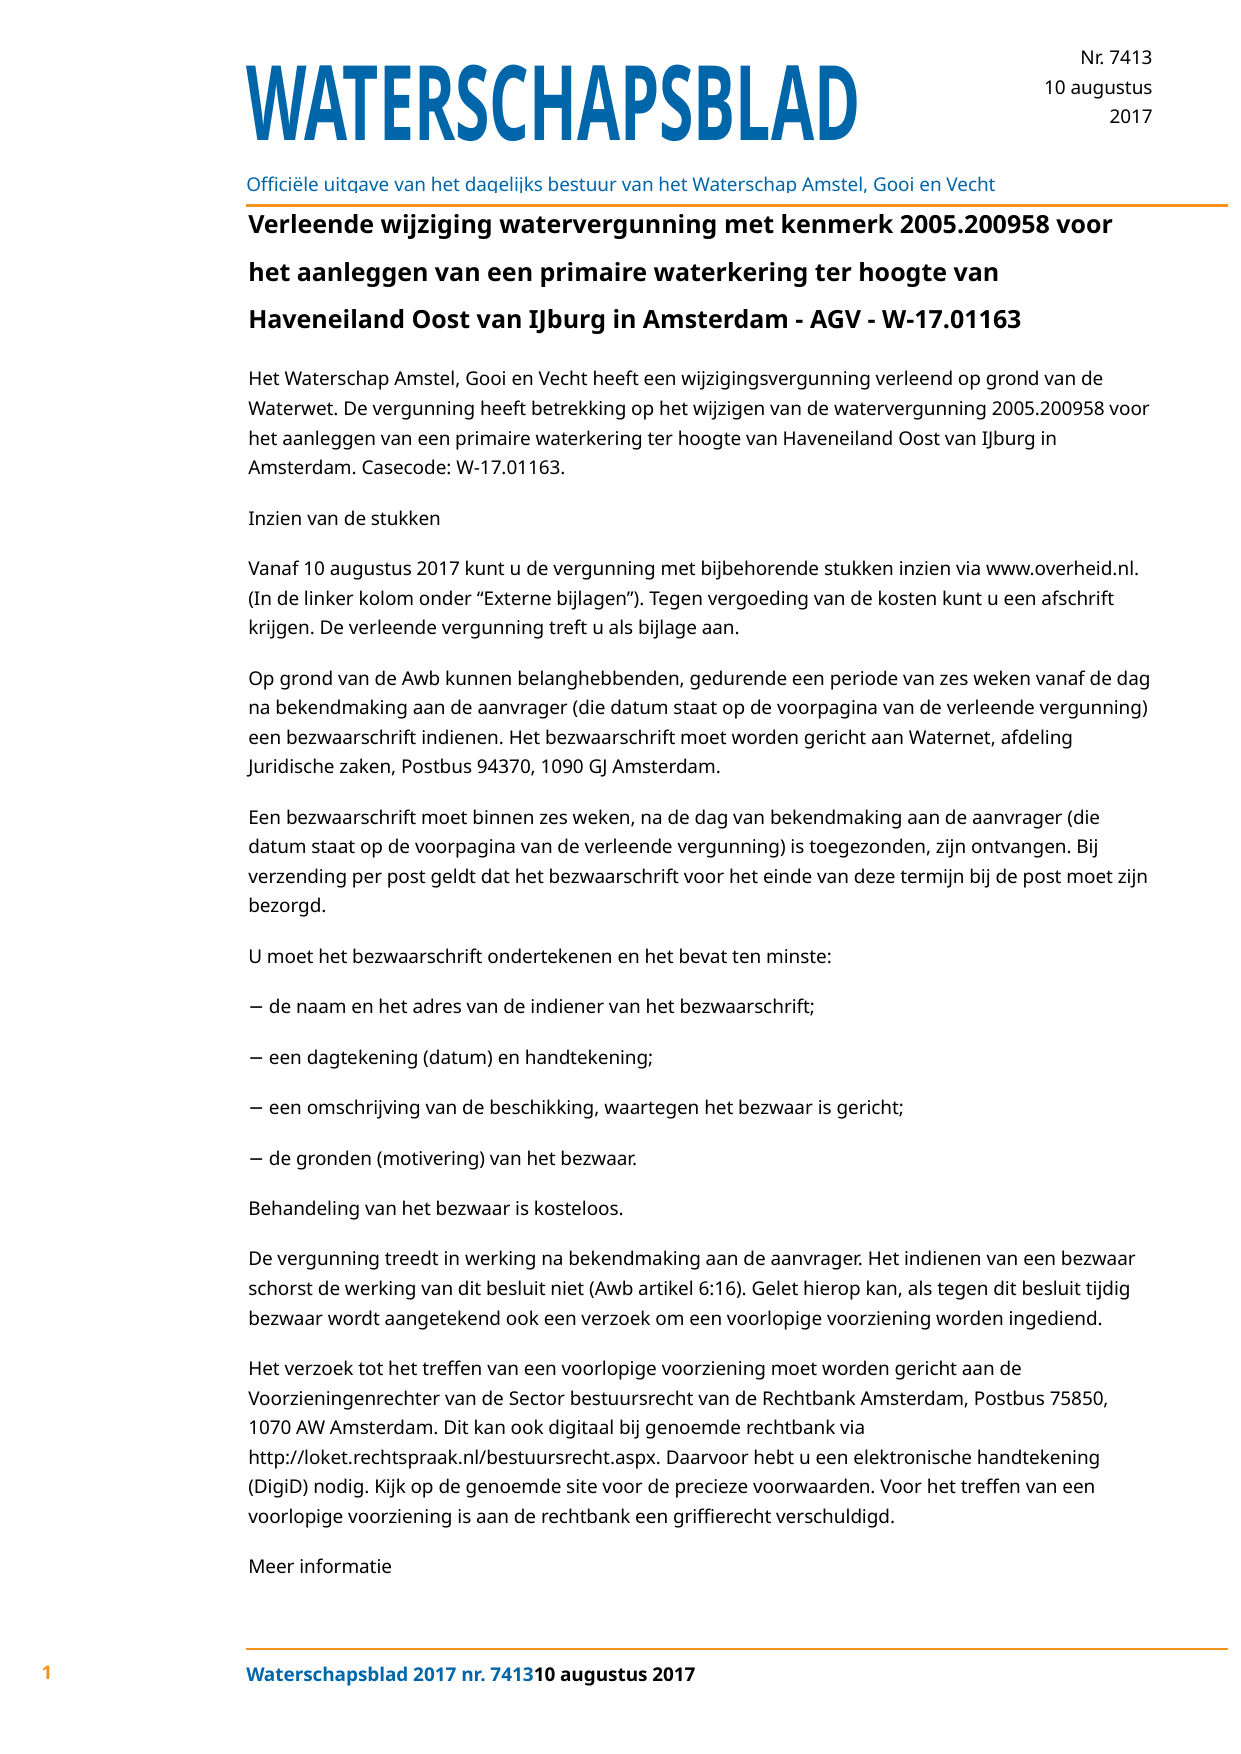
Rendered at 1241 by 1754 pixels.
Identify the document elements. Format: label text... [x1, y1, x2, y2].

text Vanaf 10 augustus 2017 kunt u de vergunning met bijbehorende stukken inzien via www.overheid.nl. (In de linker kolom onder “Externe bijlagen”). Tegen vergoeding van de kosten kunt u een afschrift krijgen. De verleende vergunning treft u als bijlage aan. [248, 555, 1152, 640]
text Verleende wijziging watervergunning met kenmerk 2005.200958 voor het aanleggen van een primaire waterkering ter hoogte van Haveneiland Oost van IJburg in Amsterdam - AGV - W-17.01163 [248, 207, 1152, 336]
text U moet het bezwaarschrift ondertekenen en het bevat ten minste: [248, 943, 1152, 969]
text Het Waterschap Amstel, Gooi en Vecht heeft een wijzigingsvergunning verleend op grond van de Waterwet. De vergunning heeft betrekking op het wijzigen van de watervergunning 2005.200958 voor het aanleggen van een primaire waterkering ter hoogte van Haveneiland Oost van IJburg in Amsterdam. Casecode: W-17.01163. [248, 366, 1152, 480]
picture [41, 47, 231, 172]
text Inzien van de stukken [248, 505, 1152, 530]
text − de naam en het adres van de indiener van het bezwaarschrift; [248, 993, 1152, 1019]
text − de gronden (motivering) van het bezwaar. [248, 1145, 1152, 1170]
text Meer informatie [248, 1553, 1152, 1579]
text − een dagtekening (datum) en handtekening; [248, 1044, 1152, 1069]
text Behandeling van het bezwaar is kosteloos. [248, 1195, 1152, 1221]
text De vergunning treedt in werking na bekendmaking aan de aanvrager. Het indienen van een bezwaar schorst de werking van dit besluit niet (Awb artikel 6:16). Gelet hierop kan, als tegen dit besluit tijdig bezwaar wordt aangetekend ook een verzoek om een voorlopige voorziening worden ingediend. [248, 1246, 1152, 1330]
text Op grond van de Awb kunnen belanghebbenden, gedurende een periode van zes weken vanaf de dag na bekendmaking aan de aanvrager (die datum staat op de voorpagina van de verleende vergunning) een bezwaarschrift indienen. Het bezwaarschrift moet worden gericht aan Waternet, afdeling Juridische zaken, Postbus 94370, 1090 GJ Amsterdam. [248, 665, 1152, 779]
text − een omschrijving van de beschikking, waartegen het bezwaar is gericht; [248, 1094, 1152, 1120]
text Een bezwaarschrift moet binnen zes weken, na de dag van bekendmaking aan de aanvrager (die datum staat op de voorpagina van de verleende vergunning) is toegezonden, zijn ontvangen. Bij verzending per post geldt dat het bezwaarschrift voor het einde van deze termijn bij de post moet zijn bezorgd. [248, 804, 1152, 918]
text Het verzoek tot het treffen van een voorlopige voorziening moet worden gericht aan de Voorzieningenrechter van de Sector bestuursrecht van de Rechtbank Amsterdam, Postbus 75850, 1070 AW Amsterdam. Dit kan ook digitaal bij genoemde rechtbank via http://loket.rechtspraak.nl/bestuursrecht.aspx. Daarvoor hebt u een elektronische handtekening (DigiD) nodig. Kijk op de genoemde site voor de precieze voorwaarden. Voor het treffen van een voorlopige voorziening is aan de rechtbank een griffierecht verschuldigd. [248, 1355, 1152, 1529]
